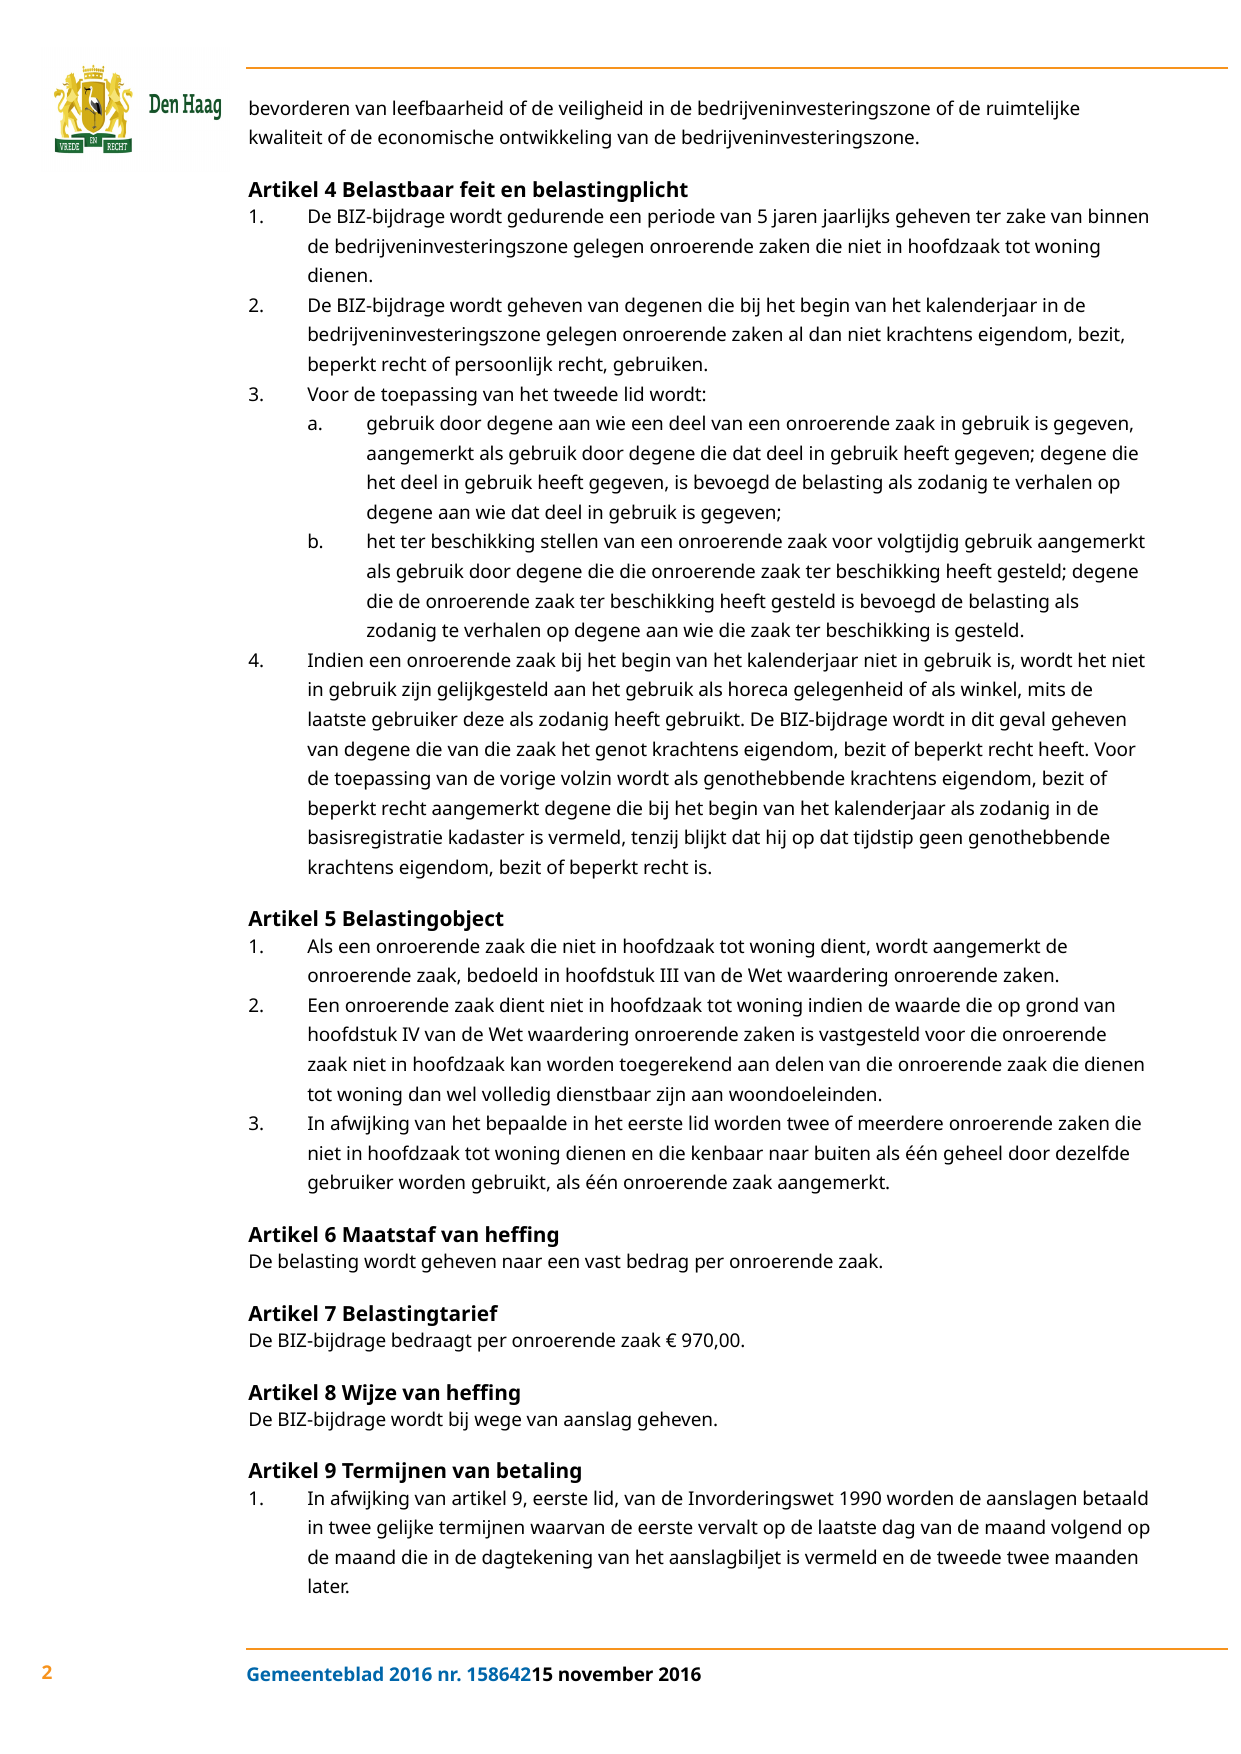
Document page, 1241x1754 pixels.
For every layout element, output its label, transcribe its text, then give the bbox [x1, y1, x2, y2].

list Als een onroerende zaak die niet in hoofdzaak tot woning dient, wordt aangemerkt de onroerende zaak, bedoeld in hoofdstuk III van de Wet waardering onroerende zaken. [248, 933, 1152, 988]
list Indien een onroerende zaak bij het begin van het kalenderjaar niet in gebruik is, wordt het niet in gebruik zijn gelijkgesteld aan het gebruik als horeca gelegenheid of als winkel, mits de laatste gebruiker deze als zodanig heeft gebruikt. De BIZ-bijdrage wordt in dit geval geheven van degene die van die zaak het genot krachtens eigendom, bezit of beperkt recht heeft. Voor de toepassing van de vorige volzin wordt als genothebbende krachtens eigendom, bezit of beperkt recht aangemerkt degene die bij het begin van het kalenderjaar als zodanig in de basisregistratie kadaster is vermeld, tenzij blijkt dat hij op dat tijdstip geen genothebbende krachtens eigendom, bezit of beperkt recht is. [248, 647, 1152, 880]
list Voor de toepassing van het tweede lid wordt: [248, 381, 1152, 406]
text De BIZ-bijdrage bedraagt per onroerende zaak € 970,00. [248, 1327, 1152, 1353]
list De BIZ-bijdrage wordt gedurende een periode van 5 jaren jaarlijks geheven ter zake van binnen de bedrijveninvesteringszone gelegen onroerende zaken die niet in hoofdzaak tot woning dienen. [248, 203, 1152, 288]
picture [41, 47, 231, 172]
text bevorderen van leefbaarheid of de veiligheid in de bedrijveninvesteringszone of de ruimtelijke kwaliteit of de economische ontwikkeling van de bedrijveninvesteringszone. [248, 95, 1152, 150]
text De belasting wordt geheven naar een vast bedrag per onroerende zaak. [248, 1248, 1152, 1274]
list De BIZ-bijdrage wordt geheven van degenen die bij het begin van het kalenderjaar in de bedrijveninvesteringszone gelegen onroerende zaken al dan niet krachtens eigendom, bezit, beperkt recht of persoonlijk recht, gebruiken. [248, 292, 1152, 377]
text Artikel 7 Belastingtarief [248, 1299, 1152, 1327]
list Een onroerende zaak dient niet in hoofdzaak tot woning indien de waarde die op grond van hoofdstuk IV van de Wet waardering onroerende zaken is vastgesteld voor die onroerende zaak niet in hoofdzaak kan worden toegerekend aan delen van die onroerende zaak die dienen tot woning dan wel volledig dienstbaar zijn aan woondoeleinden. [248, 992, 1152, 1107]
text De BIZ-bijdrage wordt bij wege van aanslag geheven. [248, 1406, 1152, 1432]
text Artikel 5 Belastingobject [248, 904, 1152, 933]
list In afwijking van het bepaalde in het eerste lid worden twee of meerdere onroerende zaken die niet in hoofdzaak tot woning dienen en die kenbaar naar buiten als één geheel door dezelfde gebruiker worden gebruikt, als één onroerende zaak aangemerkt. [248, 1110, 1152, 1195]
list gebruik door degene aan wie een deel van een onroerende zaak in gebruik is gegeven, aangemerkt als gebruik door degene die dat deel in gebruik heeft gegeven; degene die het deel in gebruik heeft gegeven, is bevoegd de belasting als zodanig te verhalen op degene aan wie dat deel in gebruik is gegeven; [307, 410, 1152, 525]
text Artikel 8 Wijze van heffing [248, 1378, 1152, 1406]
text Artikel 4 Belastbaar feit en belastingplicht [248, 175, 1152, 203]
list het ter beschikking stellen van een onroerende zaak voor volgtijdig gebruik aangemerkt als gebruik door degene die die onroerende zaak ter beschikking heeft gesteld; degene die de onroerende zaak ter beschikking heeft gesteld is bevoegd de belasting als zodanig te verhalen op degene aan wie die zaak ter beschikking is gesteld. [307, 529, 1152, 643]
text Artikel 9 Termijnen van betaling [248, 1457, 1152, 1485]
list In afwijking van artikel 9, eerste lid, van de Invorderingswet 1990 worden de aanslagen betaald in twee gelijke termijnen waarvan de eerste vervalt op de laatste dag van de maand volgend op de maand die in de dagtekening van het aanslagbiljet is vermeld en de tweede twee maanden later. [248, 1485, 1152, 1599]
text Artikel 6 Maatstaf van heffing [248, 1220, 1152, 1248]
